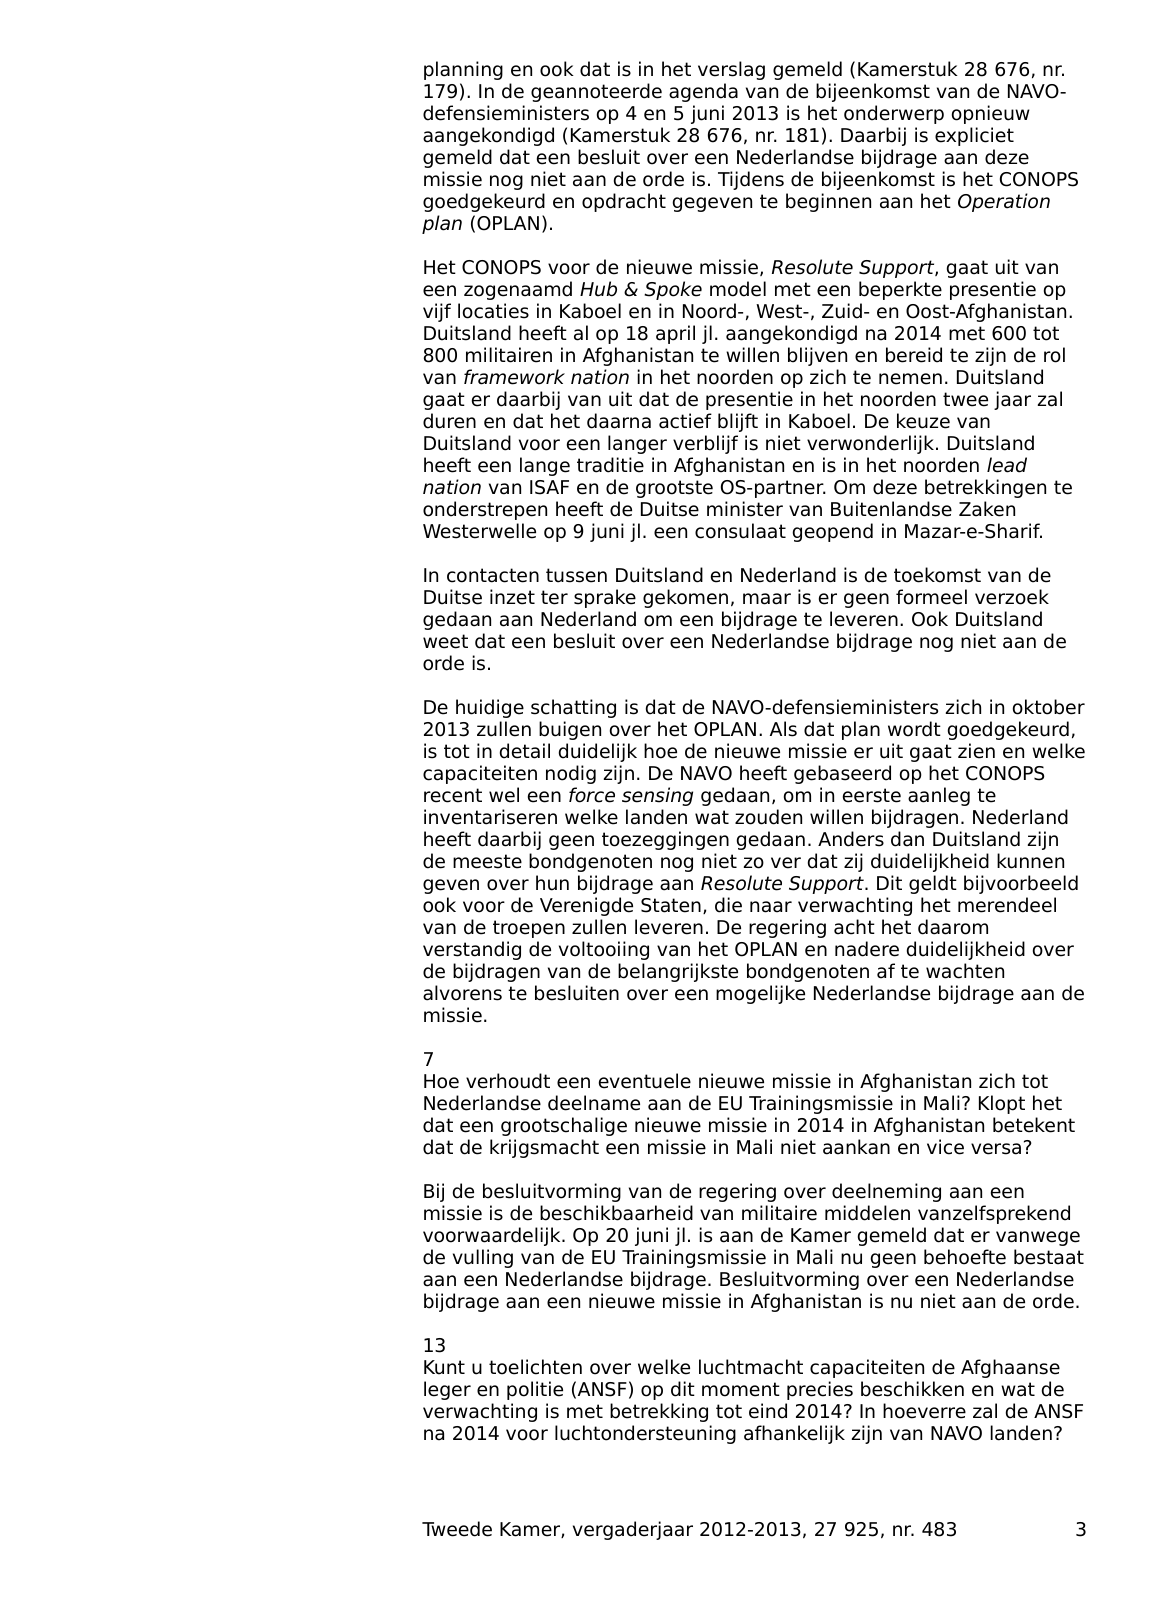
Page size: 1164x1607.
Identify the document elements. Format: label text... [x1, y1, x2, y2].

text 7 [422, 1049, 1087, 1071]
text 13 [422, 1335, 1087, 1357]
text Het CONOPS voor de nieuwe missie, Resolute Support, gaat uit van een zogenaamd Hub & Spoke model met een beperkte presentie op vijf locaties in Kaboel en in Noord-, West-, Zuid- en Oost-Afghanistan. Duitsland heeft al op 18 april jl. aangekondigd na 2014 met 600 tot 800 militairen in Afghanistan te willen blijven en bereid te zijn de rol van framework nation in het noorden op zich te nemen. Duitsland gaat er daarbij van uit dat de presentie in het noorden twee jaar zal duren en dat het daarna actief blijft in Kaboel. De keuze van Duitsland voor een langer verblijf is niet verwonderlijk. Duitsland heeft een lange traditie in Afghanistan en is in het noorden lead nation van ISAF en de grootste OS-partner. Om deze betrekkingen te onderstrepen heeft de Duitse minister van Buitenlandse Zaken Westerwelle op 9 juni jl. een consulaat geopend in Mazar-e-Sharif. [422, 257, 1087, 543]
text De huidige schatting is dat de NAVO-defensieministers zich in oktober 2013 zullen buigen over het OPLAN. Als dat plan wordt goedgekeurd, is tot in detail duidelijk hoe de nieuwe missie er uit gaat zien en welke capaciteiten nodig zijn. De NAVO heeft gebaseerd op het CONOPS recent wel een force sensing gedaan, om in eerste aanleg te inventariseren welke landen wat zouden willen bijdragen. Nederland heeft daarbij geen toezeggingen gedaan. Anders dan Duitsland zijn de meeste bondgenoten nog niet zo ver dat zij duidelijkheid kunnen geven over hun bijdrage aan Resolute Support. Dit geldt bijvoorbeeld ook voor de Verenigde Staten, die naar verwachting het merendeel van de troepen zullen leveren. De regering acht het daarom verstandig de voltooiing van het OPLAN en nadere duidelijkheid over de bijdragen van de belangrijkste bondgenoten af te wachten alvorens te besluiten over een mogelijke Nederlandse bijdrage aan de missie. [422, 697, 1087, 1027]
text Hoe verhoudt een eventuele nieuwe missie in Afghanistan zich tot Nederlandse deelname aan de EU Trainingsmissie in Mali? Klopt het dat een grootschalige nieuwe missie in 2014 in Afghanistan betekent dat de krijgsmacht een missie in Mali niet aankan en vice versa? [422, 1071, 1087, 1159]
text Kunt u toelichten over welke luchtmacht capaciteiten de Afghaanse leger en politie (ANSF) op dit moment precies beschikken en wat de verwachting is met betrekking tot eind 2014? In hoeverre zal de ANSF na 2014 voor luchtondersteuning afhankelijk zijn van NAVO landen? [422, 1357, 1087, 1445]
text planning en ook dat is in het verslag gemeld (Kamerstuk 28 676, nr. 179). In de geannoteerde agenda van de bijeenkomst van de NAVO-defensieministers op 4 en 5 juni 2013 is het onderwerp opnieuw aangekondigd (Kamerstuk 28 676, nr. 181). Daarbij is expliciet gemeld dat een besluit over een Nederlandse bijdrage aan deze missie nog niet aan de orde is. Tijdens de bijeenkomst is het CONOPS goedgekeurd en opdracht gegeven te beginnen aan het Operation plan (OPLAN). [422, 59, 1087, 235]
text In contacten tussen Duitsland en Nederland is de toekomst van de Duitse inzet ter sprake gekomen, maar is er geen formeel verzoek gedaan aan Nederland om een bijdrage te leveren. Ook Duitsland weet dat een besluit over een Nederlandse bijdrage nog niet aan de orde is. [422, 565, 1087, 675]
text Bij de besluitvorming van de regering over deelneming aan een missie is de beschikbaarheid van militaire middelen vanzelfsprekend voorwaardelijk. Op 20 juni jl. is aan de Kamer gemeld dat er vanwege de vulling van de EU Trainingsmissie in Mali nu geen behoefte bestaat aan een Nederlandse bijdrage. Besluitvorming over een Nederlandse bijdrage aan een nieuwe missie in Afghanistan is nu niet aan de orde. [422, 1181, 1087, 1313]
